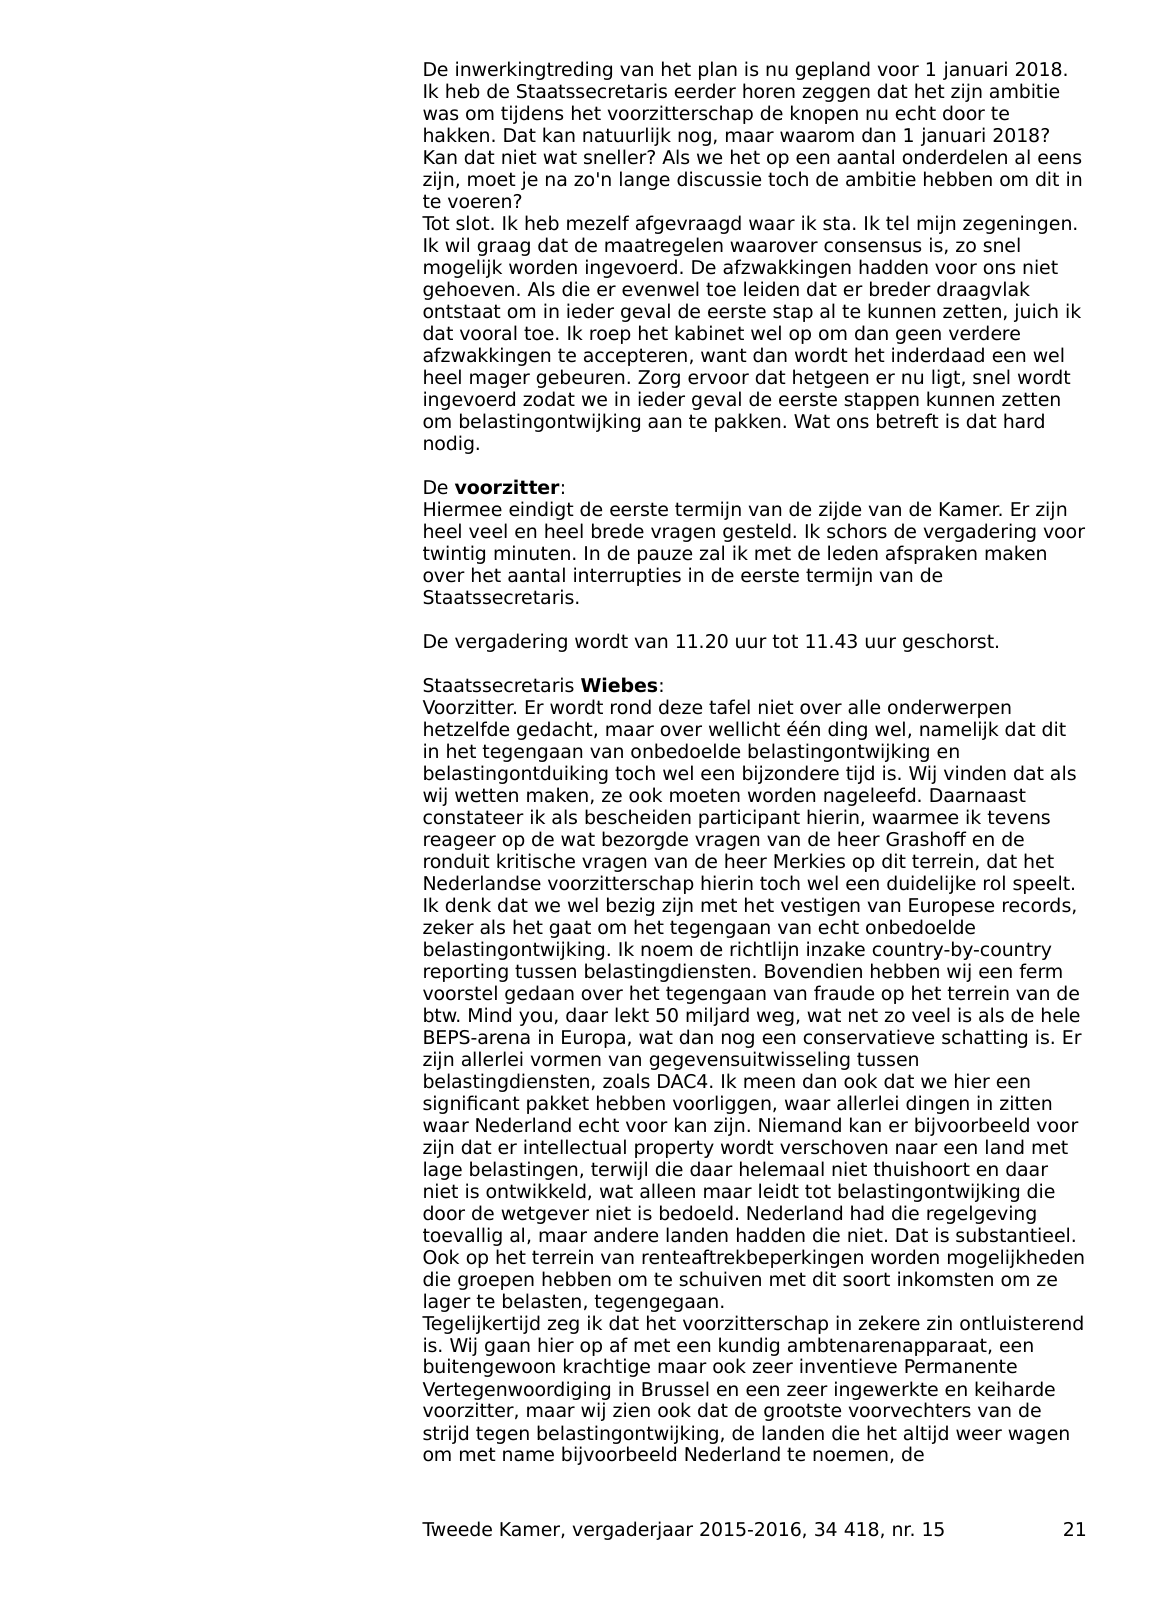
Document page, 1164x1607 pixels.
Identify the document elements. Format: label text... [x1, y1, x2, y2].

text De vergadering wordt van 11.20 uur tot 11.43 uur geschorst. [422, 631, 1087, 653]
text Tot slot. Ik heb mezelf afgevraagd waar ik sta. Ik tel mijn zegeningen. Ik wil graag dat de maatregelen waarover consensus is, zo snel mogelijk worden ingevoerd. De afzwakkingen hadden voor ons niet gehoeven. Als die er evenwel toe leiden dat er breder draagvlak ontstaat om in ieder geval de eerste stap al te kunnen zetten, juich ik dat vooral toe. Ik roep het kabinet wel op om dan geen verdere afzwakkingen te accepteren, want dan wordt het inderdaad een wel heel mager gebeuren. Zorg ervoor dat hetgeen er nu ligt, snel wordt ingevoerd zodat we in ieder geval de eerste stappen kunnen zetten om belastingontwijking aan te pakken. Wat ons betreft is dat hard nodig. [422, 213, 1087, 455]
text Voorzitter. Er wordt rond deze tafel niet over alle onderwerpen hetzelfde gedacht, maar over wellicht één ding wel, namelijk dat dit in het tegengaan van onbedoelde belastingontwijking en belastingontduiking toch wel een bijzondere tijd is. Wij vinden dat als wij wetten maken, ze ook moeten worden nageleefd. Daarnaast constateer ik als bescheiden participant hierin, waarmee ik tevens reageer op de wat bezorgde vragen van de heer Grashoff en de ronduit kritische vragen van de heer Merkies op dit terrein, dat het Nederlandse voorzitterschap hierin toch wel een duidelijke rol speelt. Ik denk dat we wel bezig zijn met het vestigen van Europese records, zeker als het gaat om het tegengaan van echt onbedoelde belastingontwijking. Ik noem de richtlijn inzake country-by-country reporting tussen belastingdiensten. Bovendien hebben wij een ferm voorstel gedaan over het tegengaan van fraude op het terrein van de btw. Mind you, daar lekt 50 miljard weg, wat net zo veel is als de hele BEPS-arena in Europa, wat dan nog een conservatieve schatting is. Er zijn allerlei vormen van gegevensuitwisseling tussen belastingdiensten, zoals DAC4. Ik meen dan ook dat we hier een significant pakket hebben voorliggen, waar allerlei dingen in zitten waar Nederland echt voor kan zijn. Niemand kan er bijvoorbeeld voor zijn dat er intellectual property wordt verschoven naar een land met lage belastingen, terwijl die daar helemaal niet thuishoort en daar niet is ontwikkeld, wat alleen maar leidt tot belastingontwijking die door de wetgever niet is bedoeld. Nederland had die regelgeving toevallig al, maar andere landen hadden die niet. Dat is substantieel. Ook op het terrein van renteaftrekbeperkingen worden mogelijkheden die groepen hebben om te schuiven met dit soort inkomsten om ze lager te belasten, tegengegaan. [422, 697, 1087, 1312]
text Hiermee eindigt de eerste termijn van de zijde van de Kamer. Er zijn heel veel en heel brede vragen gesteld. Ik schors de vergadering voor twintig minuten. In de pauze zal ik met de leden afspraken maken over het aantal interrupties in de eerste termijn van de Staatssecretaris. [422, 499, 1087, 609]
text De inwerkingtreding van het plan is nu gepland voor 1 januari 2018. Ik heb de Staatssecretaris eerder horen zeggen dat het zijn ambitie was om tijdens het voorzitterschap de knopen nu echt door te hakken. Dat kan natuurlijk nog, maar waarom dan 1 januari 2018? Kan dat niet wat sneller? Als we het op een aantal onderdelen al eens zijn, moet je na zo'n lange discussie toch de ambitie hebben om dit in te voeren? [422, 59, 1087, 213]
text Tegelijkertijd zeg ik dat het voorzitterschap in zekere zin ontluisterend is. Wij gaan hier op af met een kundig ambtenarenapparaat, een buitengewoon krachtige maar ook zeer inventieve Permanente Vertegenwoordiging in Brussel en een zeer ingewerkte en keiharde voorzitter, maar wij zien ook dat de grootste voorvechters van de strijd tegen belastingontwijking, de landen die het altijd weer wagen om met name bijvoorbeeld Nederland te noemen, de [422, 1312, 1087, 1466]
text Staatssecretaris Wiebes: [422, 675, 1087, 697]
text De voorzitter: [422, 477, 1087, 499]
